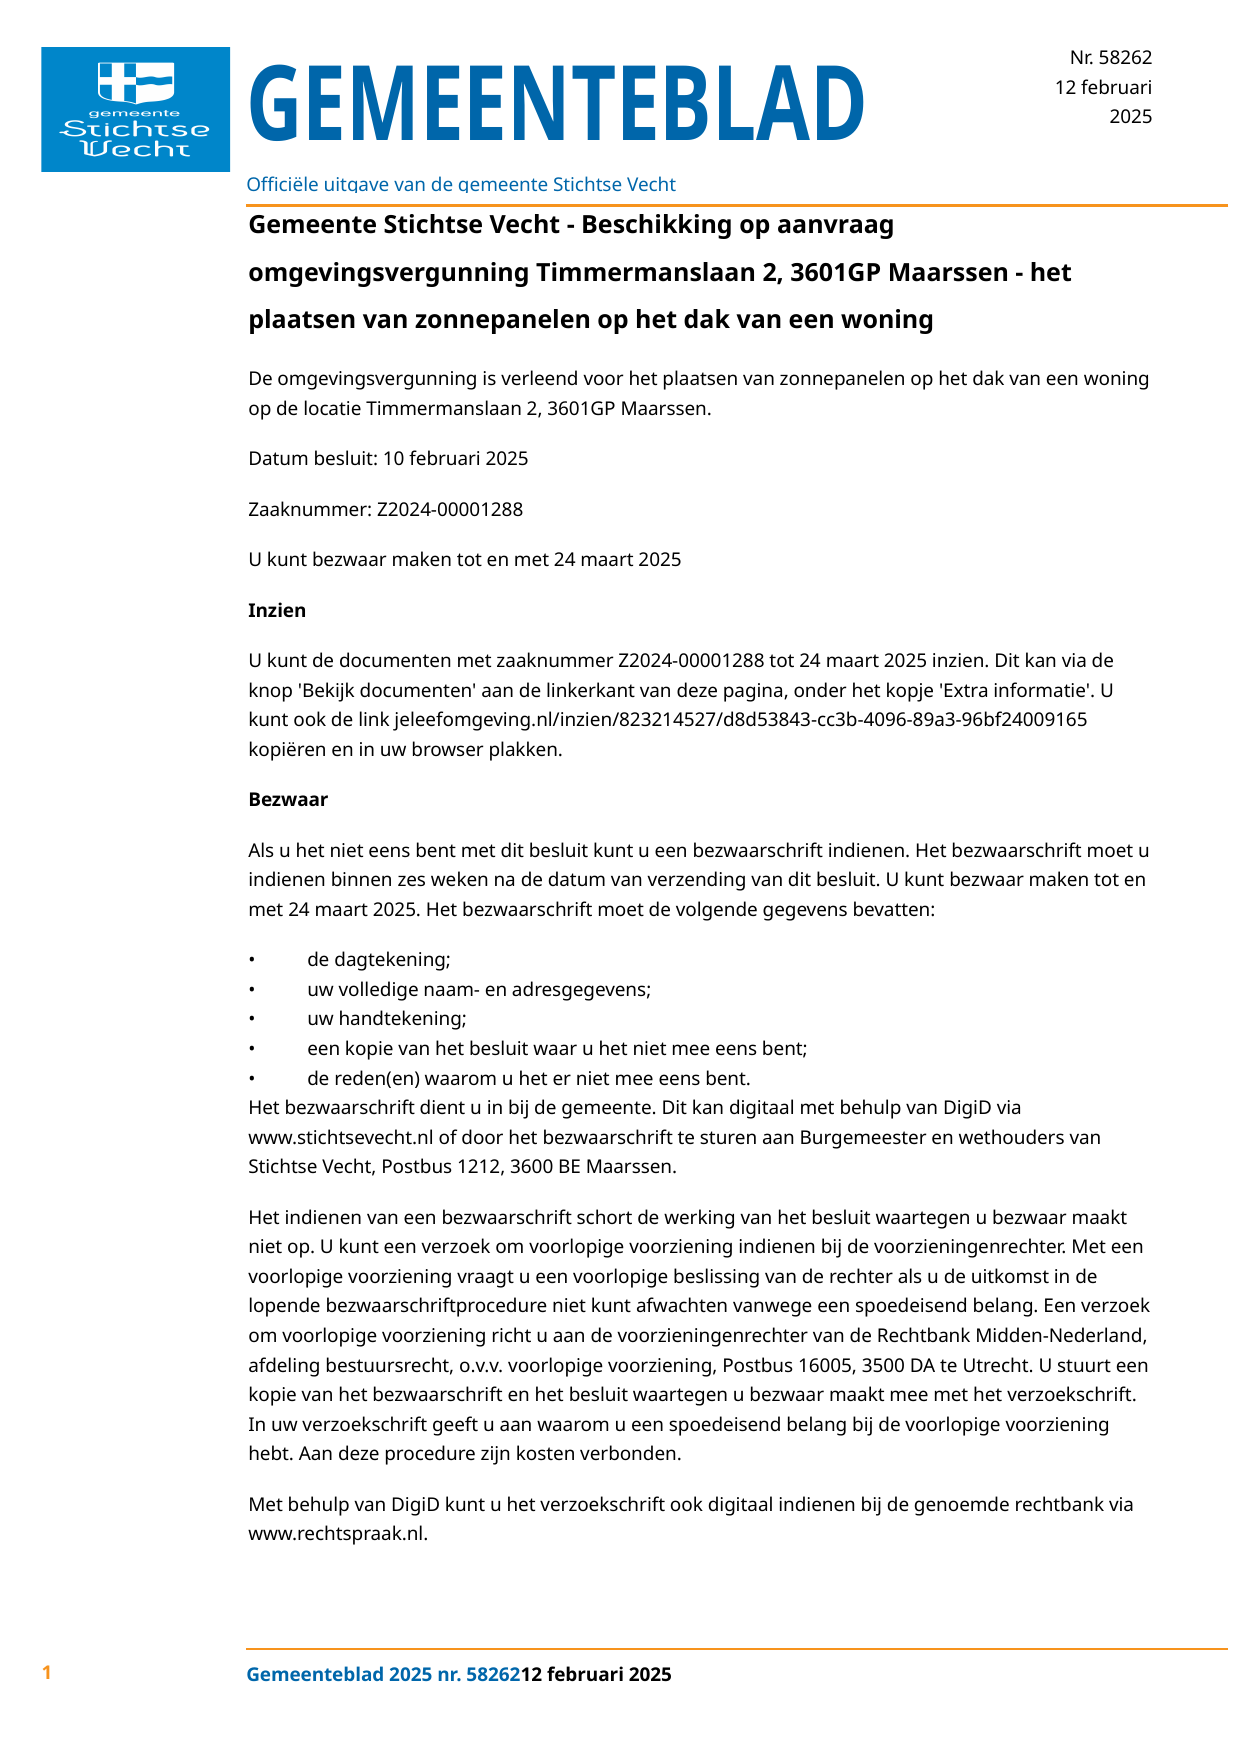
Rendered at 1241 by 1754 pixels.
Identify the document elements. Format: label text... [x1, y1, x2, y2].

text Datum besluit: 10 februari 2025 [248, 446, 1152, 471]
list uw volledige naam- en adresgegevens; [248, 976, 1152, 1002]
text Inzien [248, 597, 1152, 622]
list de dagtekening; [248, 946, 1152, 972]
list uw handtekening; [248, 1006, 1152, 1031]
text De omgevingsvergunning is verleend voor het plaatsen van zonnepanelen op het dak van een woning op de locatie Timmermanslaan 2, 3601GP Maarssen. [248, 366, 1152, 421]
picture [137, 63, 174, 103]
text Bezwaar [248, 786, 1152, 812]
text Zaaknummer: Z2024-00001288 [248, 496, 1152, 522]
text Het bezwaarschrift dient u in bij de gemeente. Dit kan digitaal met behulp van DigiD via www.stichtsevecht.nl of door het bezwaarschrift te sturen aan Burgemeester en wethouders van Stichtse Vecht, Postbus 1212, 3600 BE Maarssen. [248, 1094, 1152, 1179]
text U kunt de documenten met zaaknummer Z2024-00001288 tot 24 maart 2025 inzien. Dit kan via de knop 'Bekijk documenten' aan de linkerkant van deze pagina, onder het kopje 'Extra informatie'. U kunt ook de link jeleefomgeving.nl/inzien/823214527/d8d53843-cc3b-4096-89a3-96bf24009165 kopiëren en in uw browser plakken. [248, 647, 1152, 762]
text Het indienen van een bezwaarschrift schort de werking van het besluit waartegen u bezwaar maakt niet op. U kunt een verzoek om voorlopige voorziening indienen bij de voorzieningenrechter. Met een voorlopige voorziening vraagt u een voorlopige beslissing van de rechter als u de uitkomst in de lopende bezwaarschriftprocedure niet kunt afwachten vanwege een spoedeisend belang. Een verzoek om voorlopige voorziening richt u aan de voorzieningenrechter van de Rechtbank Midden-Nederland, afdeling bestuursrecht, o.v.v. voorlopige voorziening, Postbus 16005, 3500 DA te Utrecht. U stuurt een kopie van het bezwaarschrift en het besluit waartegen u bezwaar maakt mee met het verzoekschrift. In uw verzoekschrift geeft u aan waarom u een spoedeisend belang bij de voorlopige voorziening hebt. Aan deze procedure zijn kosten verbonden. [248, 1204, 1152, 1466]
text Gemeente Stichtse Vecht - Beschikking op aanvraag omgevingsvergunning Timmermanslaan 2, 3601GP Maarssen - het plaatsen van zonnepanelen op het dak van een woning [248, 207, 1152, 336]
list een kopie van het besluit waar u het niet mee eens bent; [248, 1035, 1152, 1061]
text Als u het niet eens bent met dit besluit kunt u een bezwaarschrift indienen. Het bezwaarschrift moet u indienen binnen zes weken na de datum van verzending van dit besluit. U kunt bezwaar maken tot en met 24 maart 2025. Het bezwaarschrift moet de volgende gegevens bevatten: [248, 837, 1152, 922]
list de reden(en) waarom u het er niet mee eens bent. [248, 1065, 1152, 1090]
picture [99, 63, 135, 101]
text Met behulp van DigiD kunt u het verzoekschrift ook digitaal indienen bij de genoemde rechtbank via www.rechtspraak.nl. [248, 1491, 1152, 1546]
text U kunt bezwaar maken tot en met 24 maart 2025 [248, 546, 1152, 572]
